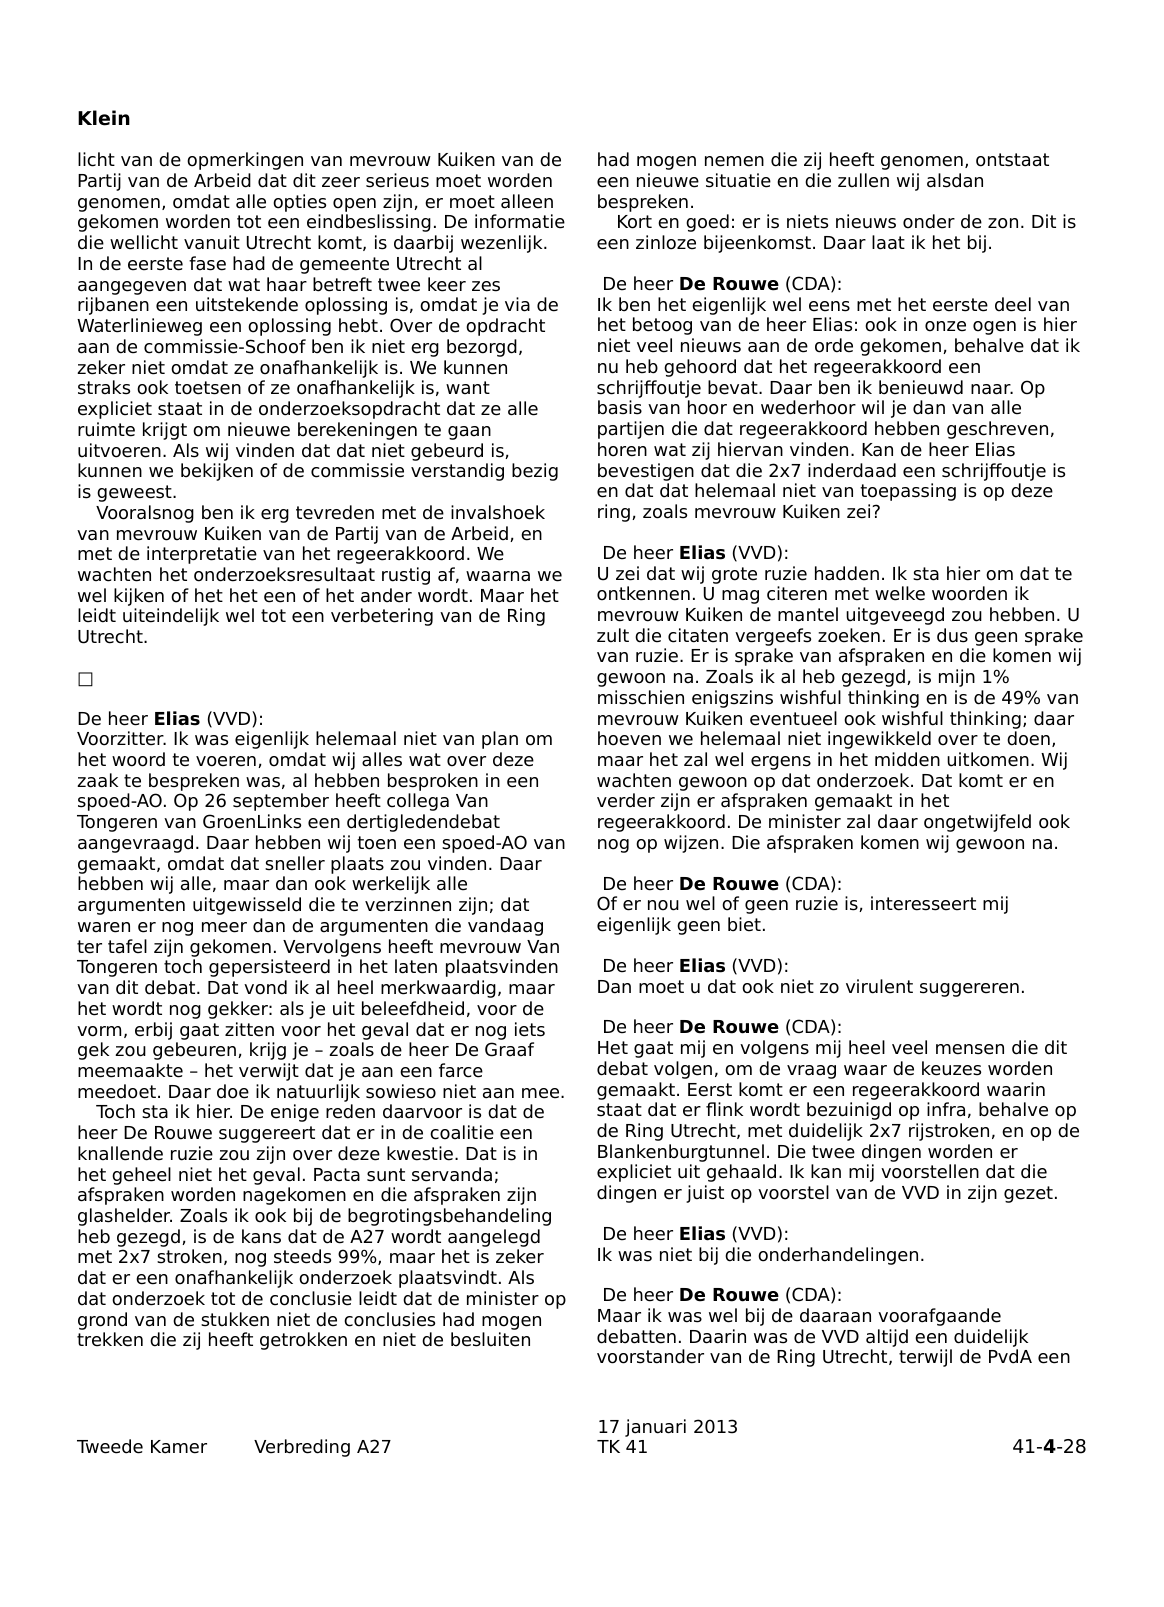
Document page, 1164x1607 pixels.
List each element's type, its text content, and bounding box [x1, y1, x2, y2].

text De heer De Rouwe (CDA): [596, 873, 1087, 894]
text Maar ik was wel bij de daaraan voorafgaande debatten. Daarin was de VVD altijd een duidelijk voorstander van de Ring Utrecht, terwijl de PvdA een [596, 1306, 1087, 1368]
text De heer Elias (VVD): [596, 543, 1087, 563]
text De heer De Rouwe (CDA): [596, 274, 1087, 294]
text Dan moet u dat ook niet zo virulent suggereren. [596, 976, 1087, 997]
text Ik was niet bij die onderhandelingen. [596, 1244, 1087, 1265]
text U zei dat wij grote ruzie hadden. Ik sta hier om dat te ontkennen. U mag citeren met welke woorden ik mevrouw Kuiken de mantel uitgeveegd zou hebben. U zult die citaten vergeefs zoeken. Er is dus geen sprake van ruzie. Er is sprake van afspraken en die komen wij gewoon na. Zoals ik al heb gezegd, is mijn 1% misschien enigszins wishful thinking en is de 49% van mevrouw Kuiken eventueel ook wishful thinking; daar hoeven we helemaal niet ingewikkeld over te doen, maar het zal wel ergens in het midden uitkomen. Wij wachten gewoon op dat onderzoek. Dat komt er en verder zijn er afspraken gemaakt in het regeerakkoord. De minister zal daar ongetwijfeld ook nog op wijzen. Die afspraken komen wij gewoon na. [596, 563, 1087, 853]
text De heer Elias (VVD): [596, 956, 1087, 976]
text licht van de opmerkingen van mevrouw Kuiken van de Partij van de Arbeid dat dit zeer serieus moet worden genomen, omdat alle opties open zijn, er moet alleen gekomen worden tot een eindbeslissing. De informatie die wellicht vanuit Utrecht komt, is daarbij wezenlijk. In de eerste fase had de gemeente Utrecht al aangegeven dat wat haar betreft twee keer zes rijbanen een uitstekende oplossing is, omdat je via de Waterlinieweg een oplossing hebt. Over de opdracht aan de commissie-Schoof ben ik niet erg bezorgd, zeker niet omdat ze onafhankelijk is. We kunnen straks ook toetsen of ze onafhankelijk is, want expliciet staat in de onderzoeksopdracht dat ze alle ruimte krijgt om nieuwe berekeningen te gaan uitvoeren. Als wij vinden dat dat niet gebeurd is, kunnen we bekijken of de commissie verstandig bezig is geweest. [77, 150, 567, 503]
text Kort en goed: er is niets nieuws onder de zon. Dit is een zinloze bijeenkomst. Daar laat ik het bij. [596, 212, 1087, 254]
text Ik ben het eigenlijk wel eens met het eerste deel van het betoog van de heer Elias: ook in onze ogen is hier niet veel nieuws aan de orde gekomen, behalve dat ik nu heb gehoord dat het regeerakkoord een schrijffoutje bevat. Daar ben ik benieuwd naar. Op basis van hoor en wederhoor wil je dan van alle partijen die dat regeerakkoord hebben geschreven, horen wat zij hiervan vinden. Kan de heer Elias bevestigen dat die 2x7 inderdaad een schrijffoutje is en dat dat helemaal niet van toepassing is op deze ring, zoals mevrouw Kuiken zei? [596, 294, 1087, 523]
text □ [77, 668, 567, 688]
text Voorzitter. Ik was eigenlijk helemaal niet van plan om het woord te voeren, omdat wij alles wat over deze zaak te bespreken was, al hebben besproken in een spoed-AO. Op 26 september heeft collega Van Tongeren van GroenLinks een dertigledendebat aangevraagd. Daar hebben wij toen een spoed-AO van gemaakt, omdat dat sneller plaats zou vinden. Daar hebben wij alle, maar dan ook werkelijk alle argumenten uitgewisseld die te verzinnen zijn; dat waren er nog meer dan de argumenten die vandaag ter tafel zijn gekomen. Vervolgens heeft mevrouw Van Tongeren toch gepersisteerd in het laten plaatsvinden van dit debat. Dat vond ik al heel merkwaardig, maar het wordt nog gekker: als je uit beleefdheid, voor de vorm, erbij gaat zitten voor het geval dat er nog iets gek zou gebeuren, krijg je – zoals de heer De Graaf meemaakte – het verwijt dat je aan een farce meedoet. Daar doe ik natuurlijk sowieso niet aan mee. [77, 729, 567, 1102]
text De heer De Rouwe (CDA): [596, 1017, 1087, 1038]
text De heer De Rouwe (CDA): [596, 1285, 1087, 1306]
text Het gaat mij en volgens mij heel veel mensen die dit debat volgen, om de vraag waar de keuzes worden gemaakt. Eerst komt er een regeerakkoord waarin staat dat er flink wordt bezuinigd op infra, behalve op de Ring Utrecht, met duidelijk 2x7 rijstroken, en op de Blankenburgtunnel. Die twee dingen worden er expliciet uit gehaald. Ik kan mij voorstellen dat die dingen er juist op voorstel van de VVD in zijn gezet. [596, 1038, 1087, 1204]
text Vooralsnog ben ik erg tevreden met de invalshoek van mevrouw Kuiken van de Partij van de Arbeid, en met de interpretatie van het regeerakkoord. We wachten het onderzoeksresultaat rustig af, waarna we wel kijken of het het een of het ander wordt. Maar het leidt uiteindelijk wel tot een verbetering van de Ring Utrecht. [77, 503, 567, 648]
text De heer Elias (VVD): [77, 708, 567, 729]
text De heer Elias (VVD): [596, 1224, 1087, 1244]
text Toch sta ik hier. De enige reden daarvoor is dat de heer De Rouwe suggereert dat er in de coalitie een knallende ruzie zou zijn over deze kwestie. Dat is in het geheel niet het geval. Pacta sunt servanda; afspraken worden nagekomen en die afspraken zijn glashelder. Zoals ik ook bij de begrotingsbehandeling heb gezegd, is de kans dat de A27 wordt aangelegd met 2x7 stroken, nog steeds 99%, maar het is zeker dat er een onafhankelijk onderzoek plaatsvindt. Als dat onderzoek tot de conclusie leidt dat de minister op grond van de stukken niet de conclusies had mogen trekken die zij heeft getrokken en niet de besluiten [77, 1102, 567, 1351]
text Of er nou wel of geen ruzie is, interesseert mij eigenlijk geen biet. [596, 894, 1087, 936]
text had mogen nemen die zij heeft genomen, ontstaat een nieuwe situatie en die zullen wij alsdan bespreken. [596, 150, 1087, 212]
